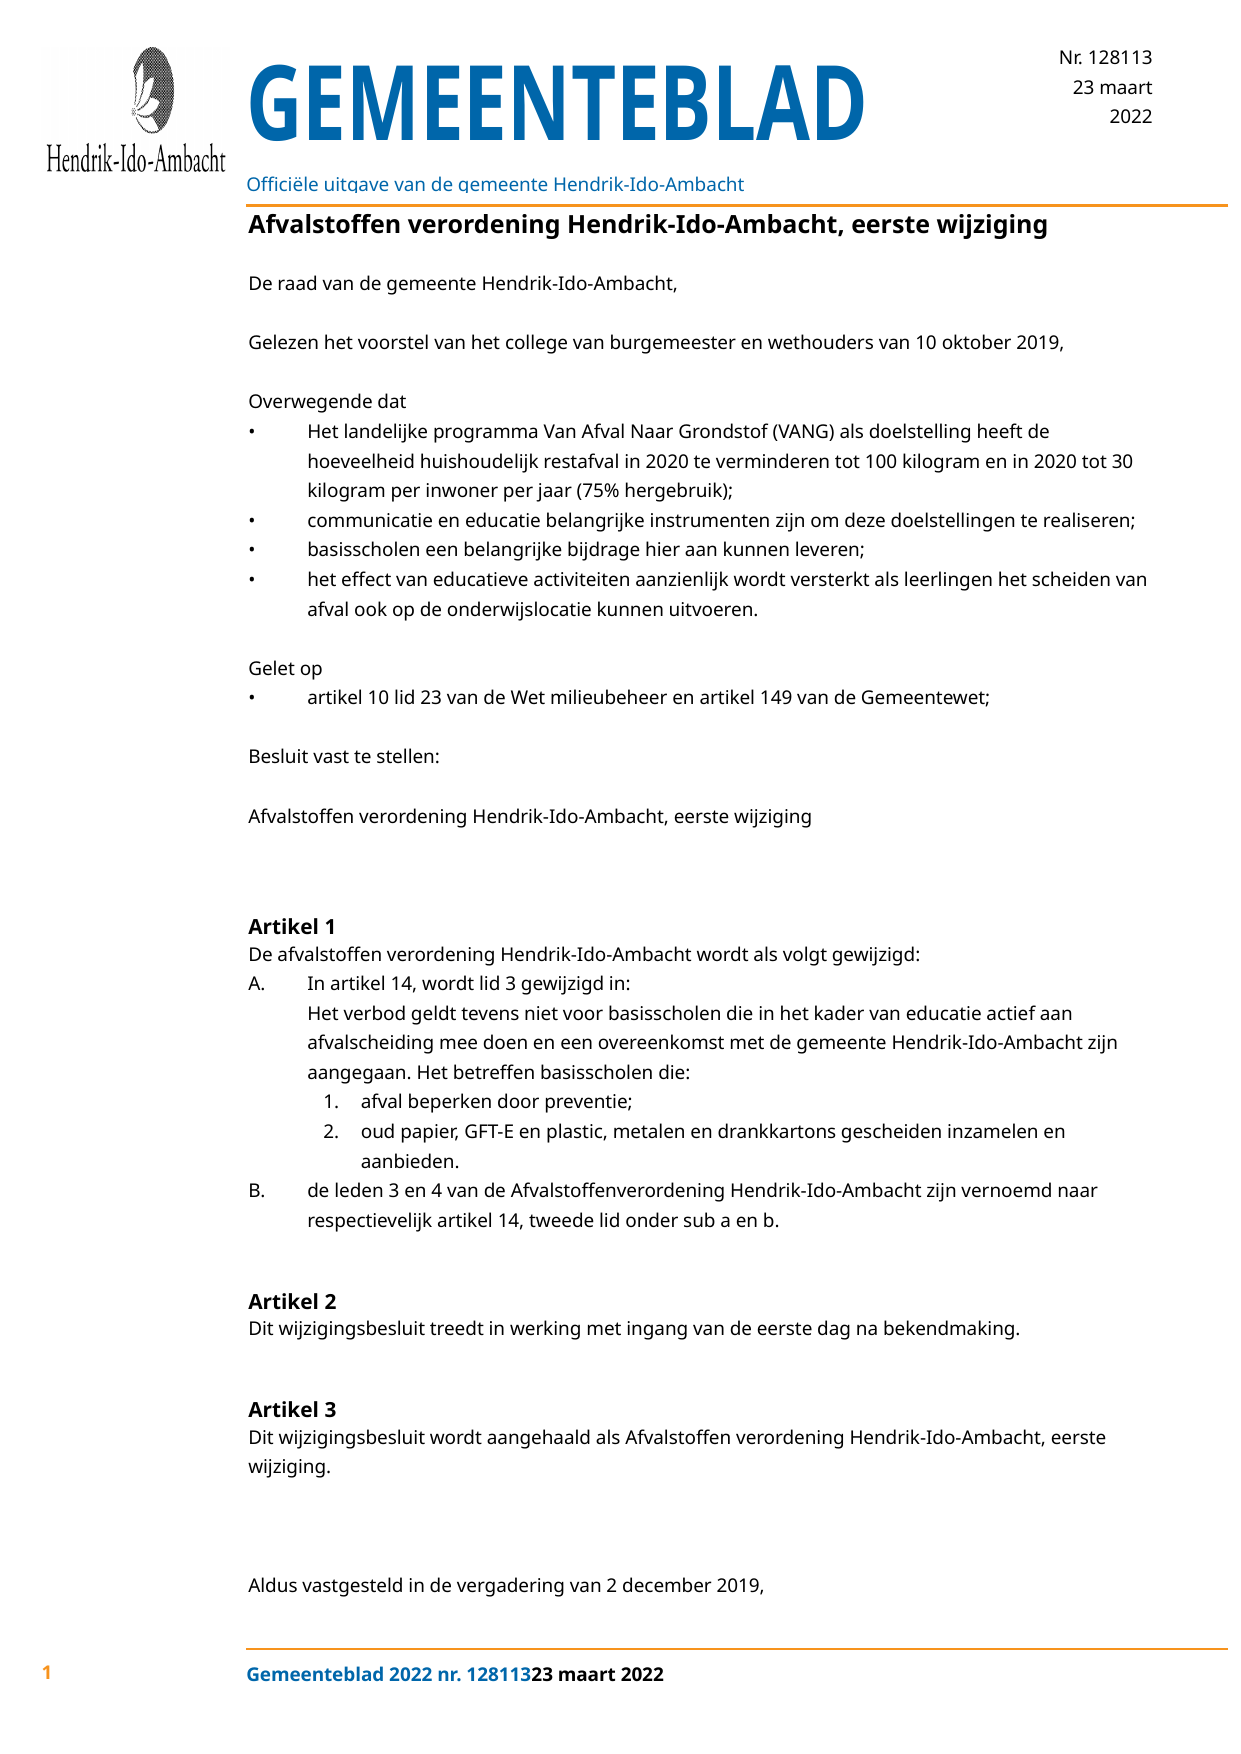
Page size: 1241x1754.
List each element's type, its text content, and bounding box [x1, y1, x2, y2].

text Gelet op [248, 655, 1152, 681]
list het effect van educatieve activiteiten aanzienlijk wordt versterkt als leerlingen het scheiden van afval ook op de onderwijslocatie kunnen uitvoeren. [248, 566, 1152, 621]
list basisscholen een belangrijke bijdrage hier aan kunnen leveren; [248, 537, 1152, 562]
list Het landelijke programma Van Afval Naar Grondstof (VANG) als doelstelling heeft de hoeveelheid huishoudelijk restafval in 2020 te verminderen tot 100 kilogram en in 2020 tot 30 kilogram per inwoner per jaar (75% hergebruik); [248, 418, 1152, 503]
text Afvalstoffen verordening Hendrik-Ido-Ambacht, eerste wijziging [248, 803, 1152, 828]
text Besluit vast te stellen: [248, 744, 1152, 769]
text De raad van de gemeente Hendrik-Ido-Ambacht, [248, 270, 1152, 296]
text Artikel 3 [248, 1396, 1152, 1424]
text Afvalstoffen verordening Hendrik-Ido-Ambacht, eerste wijziging [248, 207, 1152, 241]
text Dit wijzigingsbesluit treedt in werking met ingang van de eerste dag na bekendmaking. [248, 1316, 1152, 1341]
list communicatie en educatie belangrijke instrumenten zijn om deze doelstellingen te realiseren; [248, 507, 1152, 533]
text Artikel 2 [248, 1287, 1152, 1316]
text Overwegende dat [248, 389, 1152, 414]
list In artikel 14, wordt lid 3 gewijzigd in: [248, 970, 1152, 996]
list afval beperken door preventie; [323, 1089, 1152, 1114]
list Het verbod geldt tevens niet voor basisscholen die in het kader van educatie actief aan afvalscheiding mee doen en een overeenkomst met de gemeente Hendrik-Ido-Ambacht zijn aangegaan. Het betreffen basisscholen die: [248, 1000, 1152, 1085]
list de leden 3 en 4 van de Afvalstoffenverordening Hendrik-Ido-Ambacht zijn vernoemd naar respectievelijk artikel 14, tweede lid onder sub a en b. [248, 1177, 1152, 1233]
list artikel 10 lid 23 van de Wet milieubeheer en artikel 149 van de Gemeentewet; [248, 684, 1152, 710]
text Gelezen het voorstel van het college van burgemeester en wethouders van 10 oktober 2019, [248, 329, 1152, 355]
picture [41, 47, 231, 172]
list oud papier, GFT-E en plastic, metalen en drankkartons gescheiden inzamelen en aanbieden. [323, 1118, 1152, 1174]
text Dit wijzigingsbesluit wordt aangehaald als Afvalstoffen verordening Hendrik-Ido-Ambacht, eerste wijziging. [248, 1424, 1152, 1479]
text Aldus vastgesteld in de vergadering van 2 december 2019, [248, 1572, 1152, 1598]
text De afvalstoffen verordening Hendrik-Ido-Ambacht wordt als volgt gewijzigd: [248, 941, 1152, 967]
text Artikel 1 [248, 912, 1152, 941]
